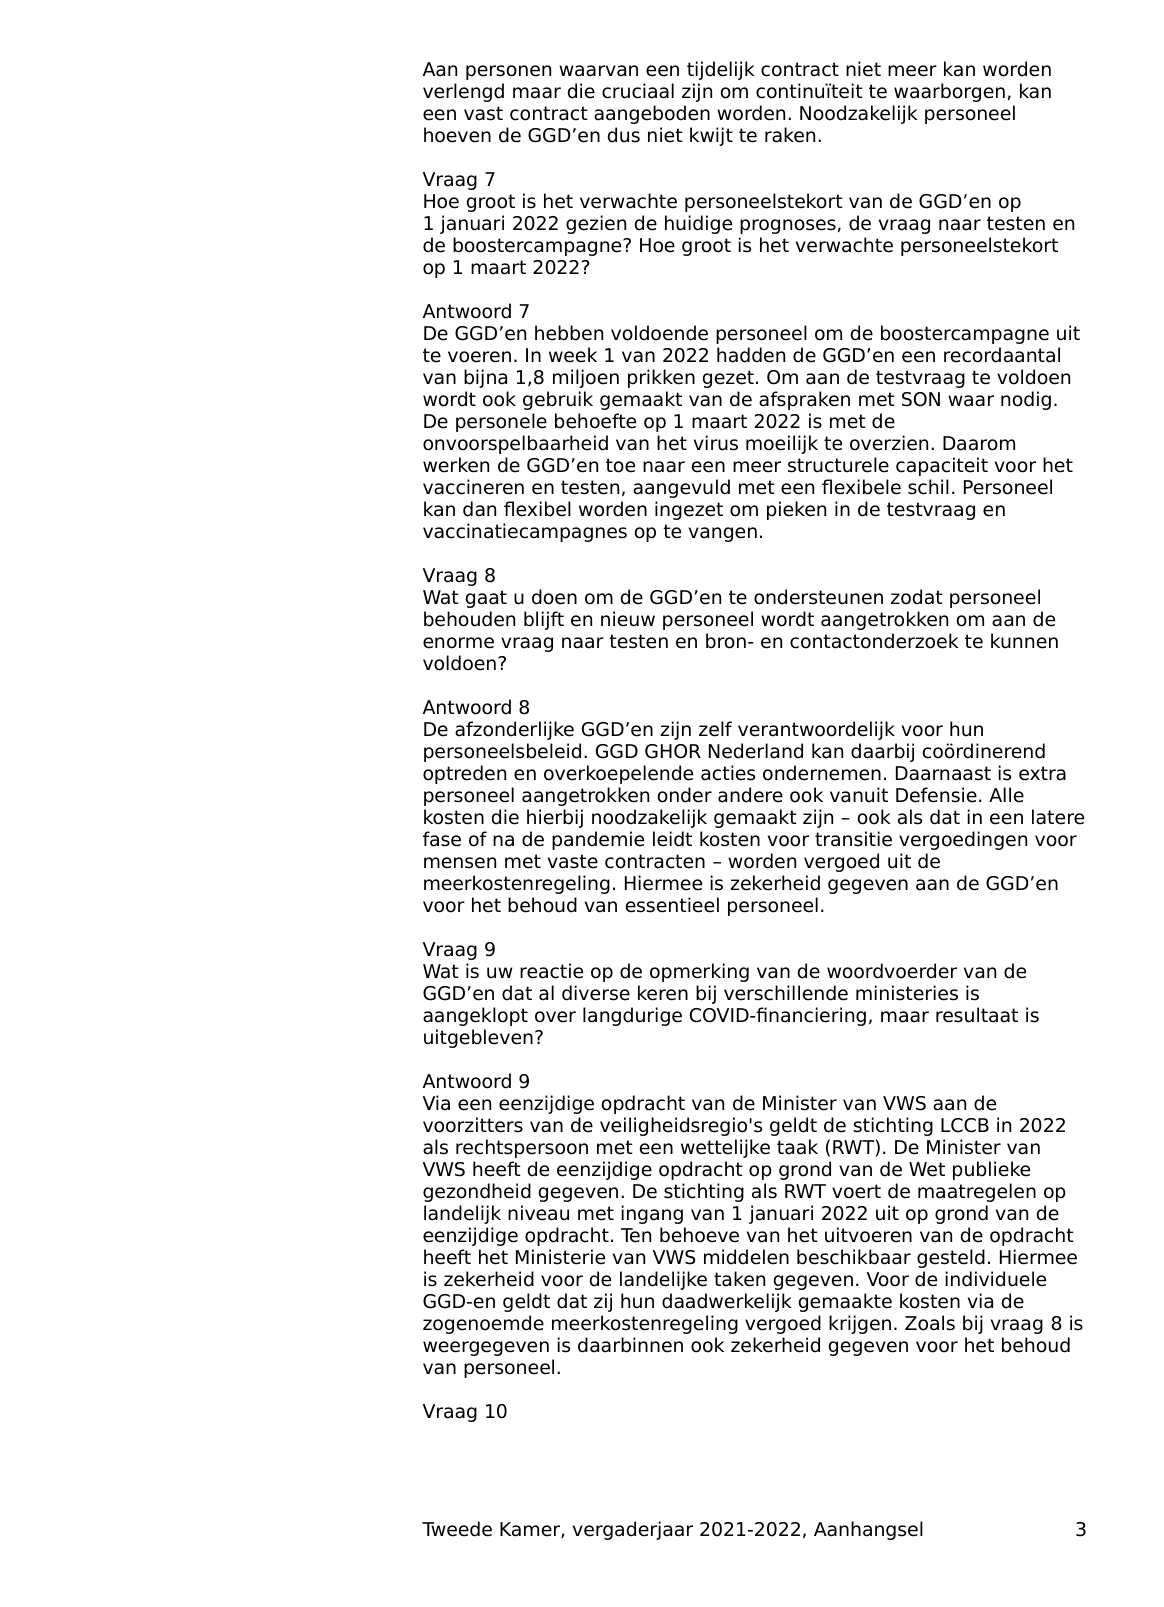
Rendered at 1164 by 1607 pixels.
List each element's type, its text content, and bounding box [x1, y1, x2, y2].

text Wat gaat u doen om de GGD’en te ondersteunen zodat personeel behouden blijft en nieuw personeel wordt aangetrokken om aan de enorme vraag naar testen en bron- en contactonderzoek te kunnen voldoen? [422, 587, 1087, 675]
text Antwoord 9 [422, 1071, 1087, 1093]
text Wat is uw reactie op de opmerking van de woordvoerder van de GGD’en dat al diverse keren bij verschillende ministeries is aangeklopt over langdurige COVID-financiering, maar resultaat is uitgebleven? [422, 961, 1087, 1049]
text Vraag 8 [422, 565, 1087, 587]
text De afzonderlijke GGD’en zijn zelf verantwoordelijk voor hun personeelsbeleid. GGD GHOR Nederland kan daarbij coördinerend optreden en overkoepelende acties ondernemen. Daarnaast is extra personeel aangetrokken onder andere ook vanuit Defensie. Alle kosten die hierbij noodzakelijk gemaakt zijn – ook als dat in een latere fase of na de pandemie leidt kosten voor transitie vergoedingen voor mensen met vaste contracten – worden vergoed uit de meerkostenregeling. Hiermee is zekerheid gegeven aan de GGD’en voor het behoud van essentieel personeel. [422, 719, 1087, 917]
text Via een eenzijdige opdracht van de Minister van VWS aan de voorzitters van de veiligheidsregio's geldt de stichting LCCB in 2022 als rechtspersoon met een wettelijke taak (RWT). De Minister van VWS heeft de eenzijdige opdracht op grond van de Wet publieke gezondheid gegeven. De stichting als RWT voert de maatregelen op landelijk niveau met ingang van 1 januari 2022 uit op grond van de eenzijdige opdracht. Ten behoeve van het uitvoeren van de opdracht heeft het Ministerie van VWS middelen beschikbaar gesteld. Hiermee is zekerheid voor de landelijke taken gegeven. Voor de individuele GGD-en geldt dat zij hun daadwerkelijk gemaakte kosten via de zogenoemde meerkostenregeling vergoed krijgen. Zoals bij vraag 8 is weergegeven is daarbinnen ook zekerheid gegeven voor het behoud van personeel. [422, 1093, 1087, 1379]
text Antwoord 7 [422, 301, 1087, 323]
text Vraag 10 [422, 1401, 1087, 1423]
text De personele behoefte op 1 maart 2022 is met de onvoorspelbaarheid van het virus moeilijk te overzien. Daarom werken de GGD’en toe naar een meer structurele capaciteit voor het vaccineren en testen, aangevuld met een flexibele schil. Personeel kan dan flexibel worden ingezet om pieken in de testvraag en vaccinatiecampagnes op te vangen. [422, 411, 1087, 543]
text Hoe groot is het verwachte personeelstekort van de GGD’en op 1 januari 2022 gezien de huidige prognoses, de vraag naar testen en de boostercampagne? Hoe groot is het verwachte personeelstekort op 1 maart 2022? [422, 191, 1087, 279]
text Antwoord 8 [422, 697, 1087, 719]
text Vraag 9 [422, 939, 1087, 961]
text De GGD’en hebben voldoende personeel om de boostercampagne uit te voeren. In week 1 van 2022 hadden de GGD’en een recordaantal van bijna 1,8 miljoen prikken gezet. Om aan de testvraag te voldoen wordt ook gebruik gemaakt van de afspraken met SON waar nodig. [422, 323, 1087, 411]
text Vraag 7 [422, 169, 1087, 191]
text Aan personen waarvan een tijdelijk contract niet meer kan worden verlengd maar die cruciaal zijn om continuïteit te waarborgen, kan een vast contract aangeboden worden. Noodzakelijk personeel hoeven de GGD’en dus niet kwijt te raken. [422, 59, 1087, 147]
